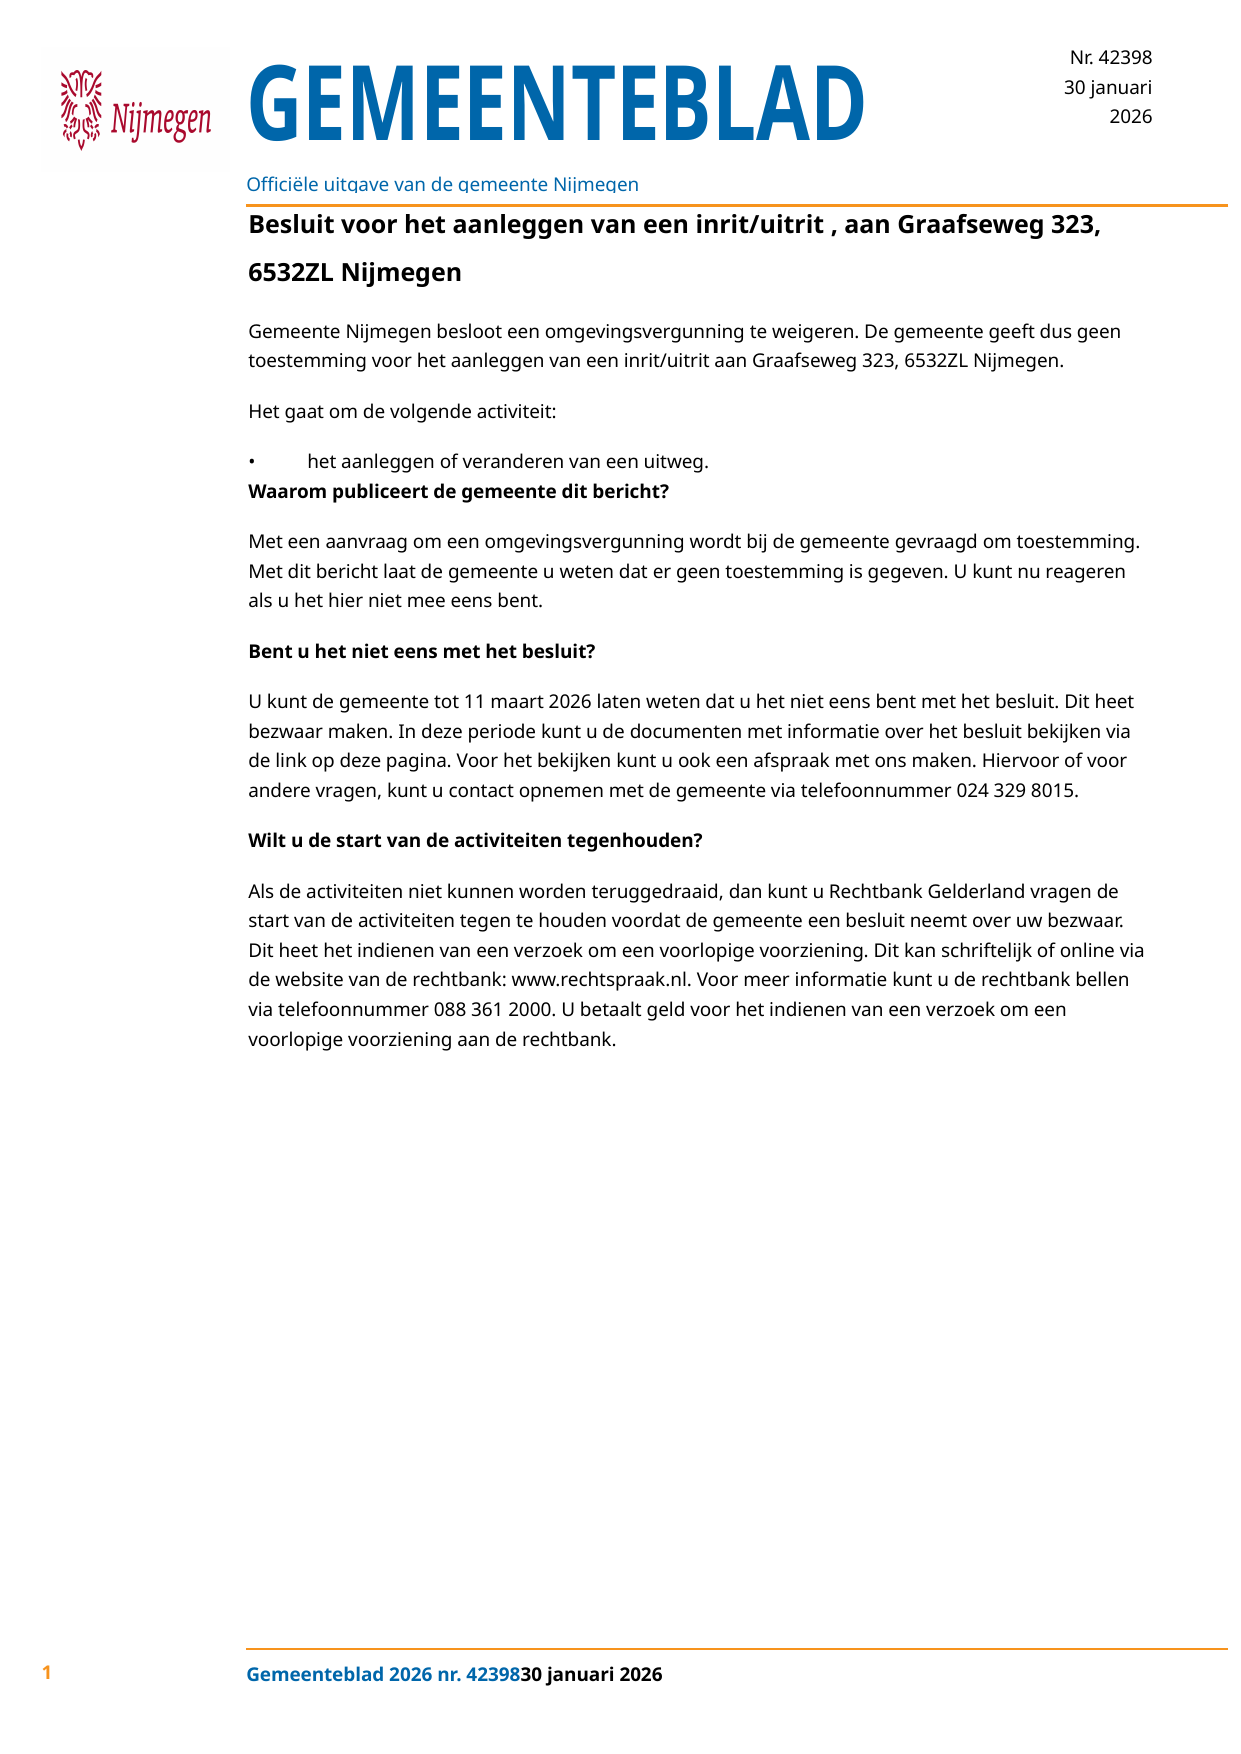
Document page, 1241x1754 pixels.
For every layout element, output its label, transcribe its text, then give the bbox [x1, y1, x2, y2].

text Gemeente Nijmegen besloot een omgevingsvergunning te weigeren. De gemeente geeft dus geen toestemming voor het aanleggen van een inrit/uitrit aan Graafseweg 323, 6532ZL Nijmegen. [248, 318, 1152, 373]
text Als de activiteiten niet kunnen worden teruggedraaid, dan kunt u Rechtbank Gelderland vragen de start van de activiteiten tegen te houden voordat de gemeente een besluit neemt over uw bezwaar. Dit heet het indienen van een verzoek om een voorlopige voorziening. Dit kan schriftelijk of online via de website van de rechtbank: www.rechtspraak.nl. Voor meer informatie kunt u de rechtbank bellen via telefoonnummer 088 361 2000. U betaalt geld voor het indienen van een verzoek om een voorlopige voorziening aan de rechtbank. [248, 878, 1152, 1052]
text Besluit voor het aanleggen van een inrit/uitrit , aan Graafseweg 323, 6532ZL Nijmegen [248, 207, 1152, 288]
text Met een aanvraag om een omgevingsvergunning wordt bij de gemeente gevraagd om toestemming. Met dit bericht laat de gemeente u weten dat er geen toestemming is gegeven. U kunt nu reageren als u het hier niet mee eens bent. [248, 528, 1152, 613]
text Bent u het niet eens met het besluit? [248, 638, 1152, 664]
list het aanleggen of veranderen van een uitweg. [248, 448, 1152, 474]
text Wilt u de start van de activiteiten tegenhouden? [248, 827, 1152, 853]
text Het gaat om de volgende activiteit: [248, 398, 1152, 424]
picture [41, 47, 231, 172]
text U kunt de gemeente tot 11 maart 2026 laten weten dat u het niet eens bent met het besluit. Dit heet bezwaar maken. In deze periode kunt u de documenten met informatie over het besluit bekijken via de link op deze pagina. Voor het bekijken kunt u ook een afspraak met ons maken. Hiervoor of voor andere vragen, kunt u contact opnemen met de gemeente via telefoonnummer 024 329 8015. [248, 688, 1152, 803]
text Waarom publiceert de gemeente dit bericht? [248, 478, 1152, 504]
